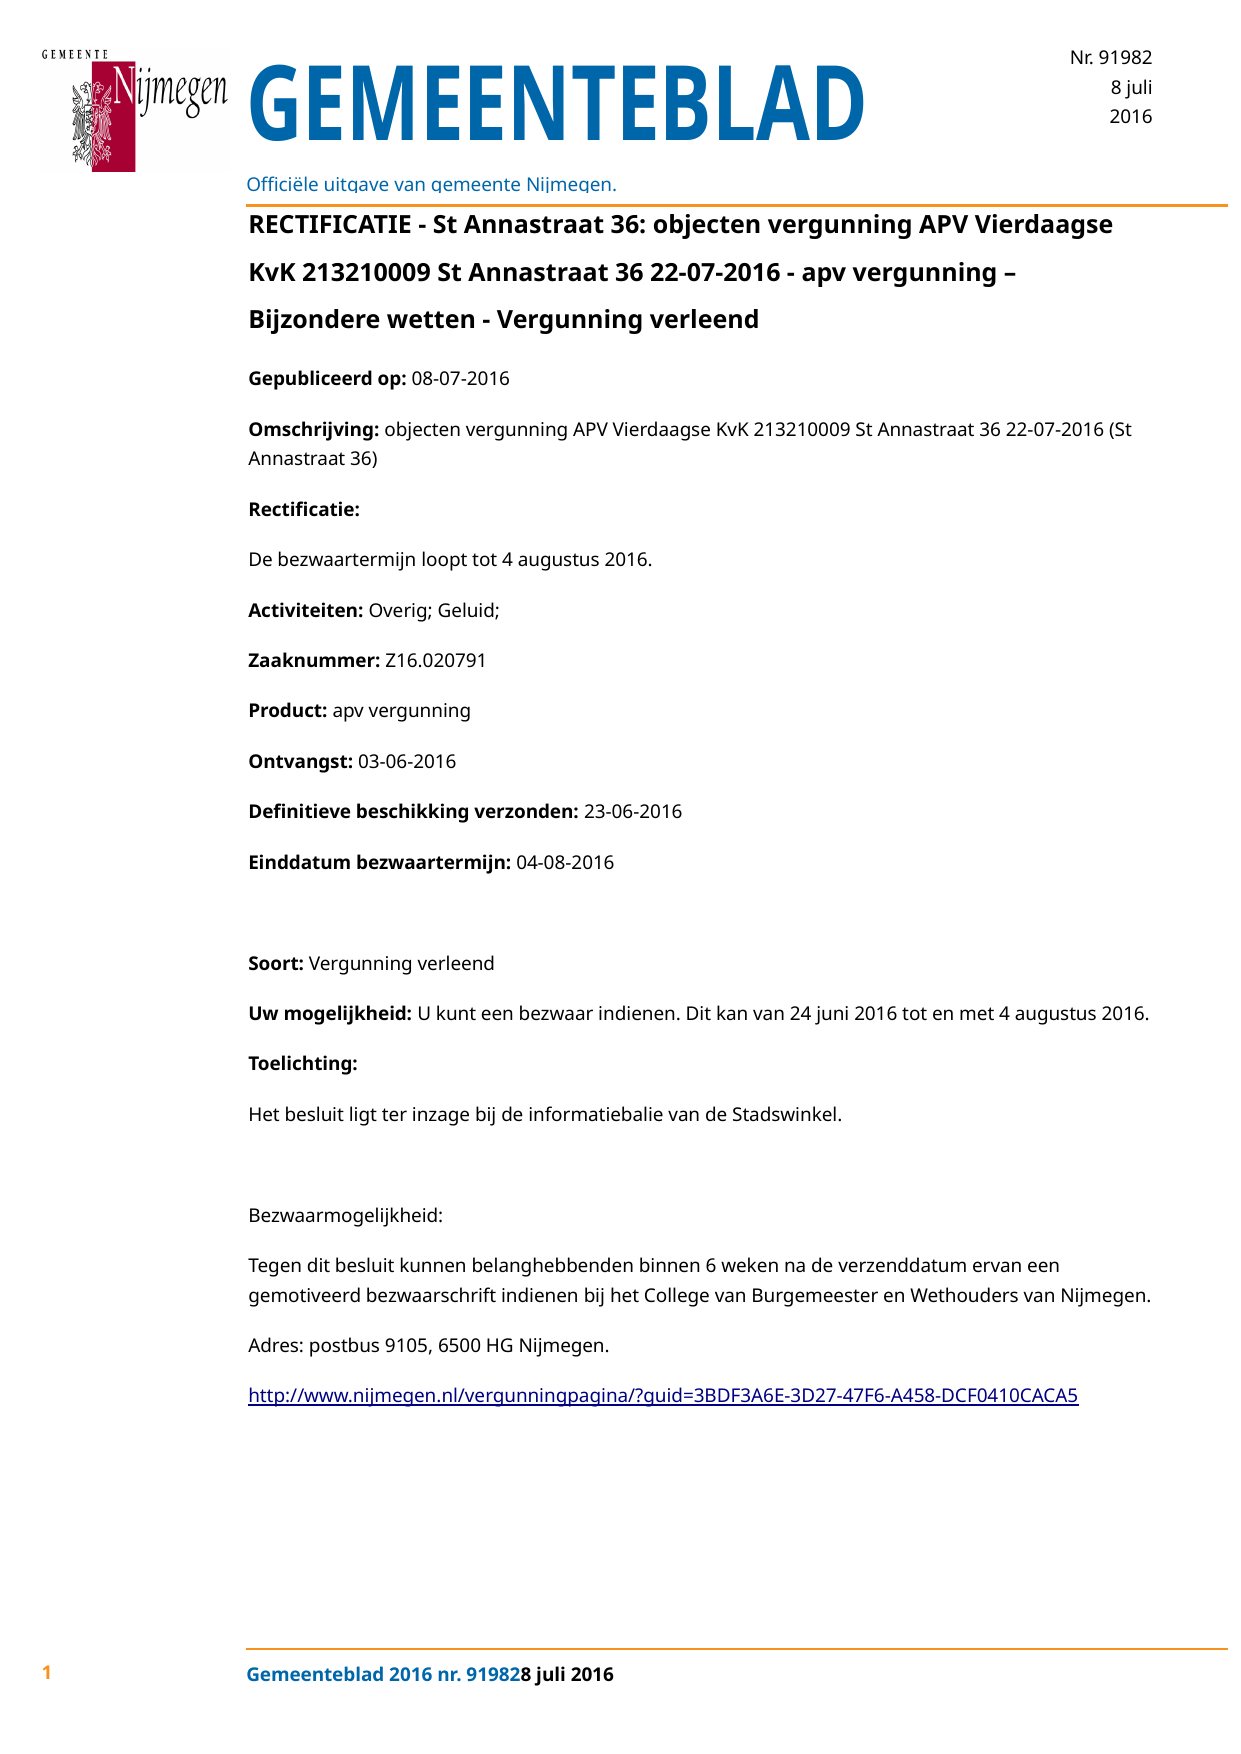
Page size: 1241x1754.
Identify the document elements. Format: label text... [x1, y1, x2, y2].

text Rectificatie: [248, 496, 1152, 522]
text Omschrijving: objecten vergunning APV Vierdaagse KvK 213210009 St Annastraat 36 22-07-2016 (St Annastraat 36) [248, 416, 1152, 471]
text Toelichting: [248, 1051, 1152, 1076]
text RECTIFICATIE - St Annastraat 36: objecten vergunning APV Vierdaagse KvK 213210009 St Annastraat 36 22-07-2016 - apv vergunning – Bijzondere wetten - Vergunning verleend [248, 207, 1152, 336]
text Activiteiten: Overig; Geluid; [248, 597, 1152, 622]
text Bezwaarmogelijkheid: [248, 1202, 1152, 1227]
picture [41, 47, 231, 172]
text Ontvangst: 03-06-2016 [248, 748, 1152, 774]
text Zaaknummer: Z16.020791 [248, 647, 1152, 673]
text http://www.nijmegen.nl/vergunningpagina/?guid=3BDF3A6E-3D27-47F6-A458-DCF0410CACA5 [248, 1383, 1152, 1408]
text Definitieve beschikking verzonden: 23-06-2016 [248, 798, 1152, 824]
text Einddatum bezwaartermijn: 04-08-2016 [248, 849, 1152, 874]
text Soort: Vergunning verleend [248, 950, 1152, 975]
text Het besluit ligt ter inzage bij de informatiebalie van de Stadswinkel. [248, 1101, 1152, 1127]
text Uw mogelijkheid: U kunt een bezwaar indienen. Dit kan van 24 juni 2016 tot en met 4 augustus 2016. [248, 1000, 1152, 1026]
text De bezwaartermijn loopt tot 4 augustus 2016. [248, 546, 1152, 572]
text Gepubliceerd op: 08-07-2016 [248, 366, 1152, 391]
text Adres: postbus 9105, 6500 HG Nijmegen. [248, 1332, 1152, 1358]
text Tegen dit besluit kunnen belanghebbenden binnen 6 weken na de verzenddatum ervan een gemotiveerd bezwaarschrift indienen bij het College van Burgemeester en Wethouders van Nijmegen. [248, 1252, 1152, 1307]
text Product: apv vergunning [248, 698, 1152, 723]
